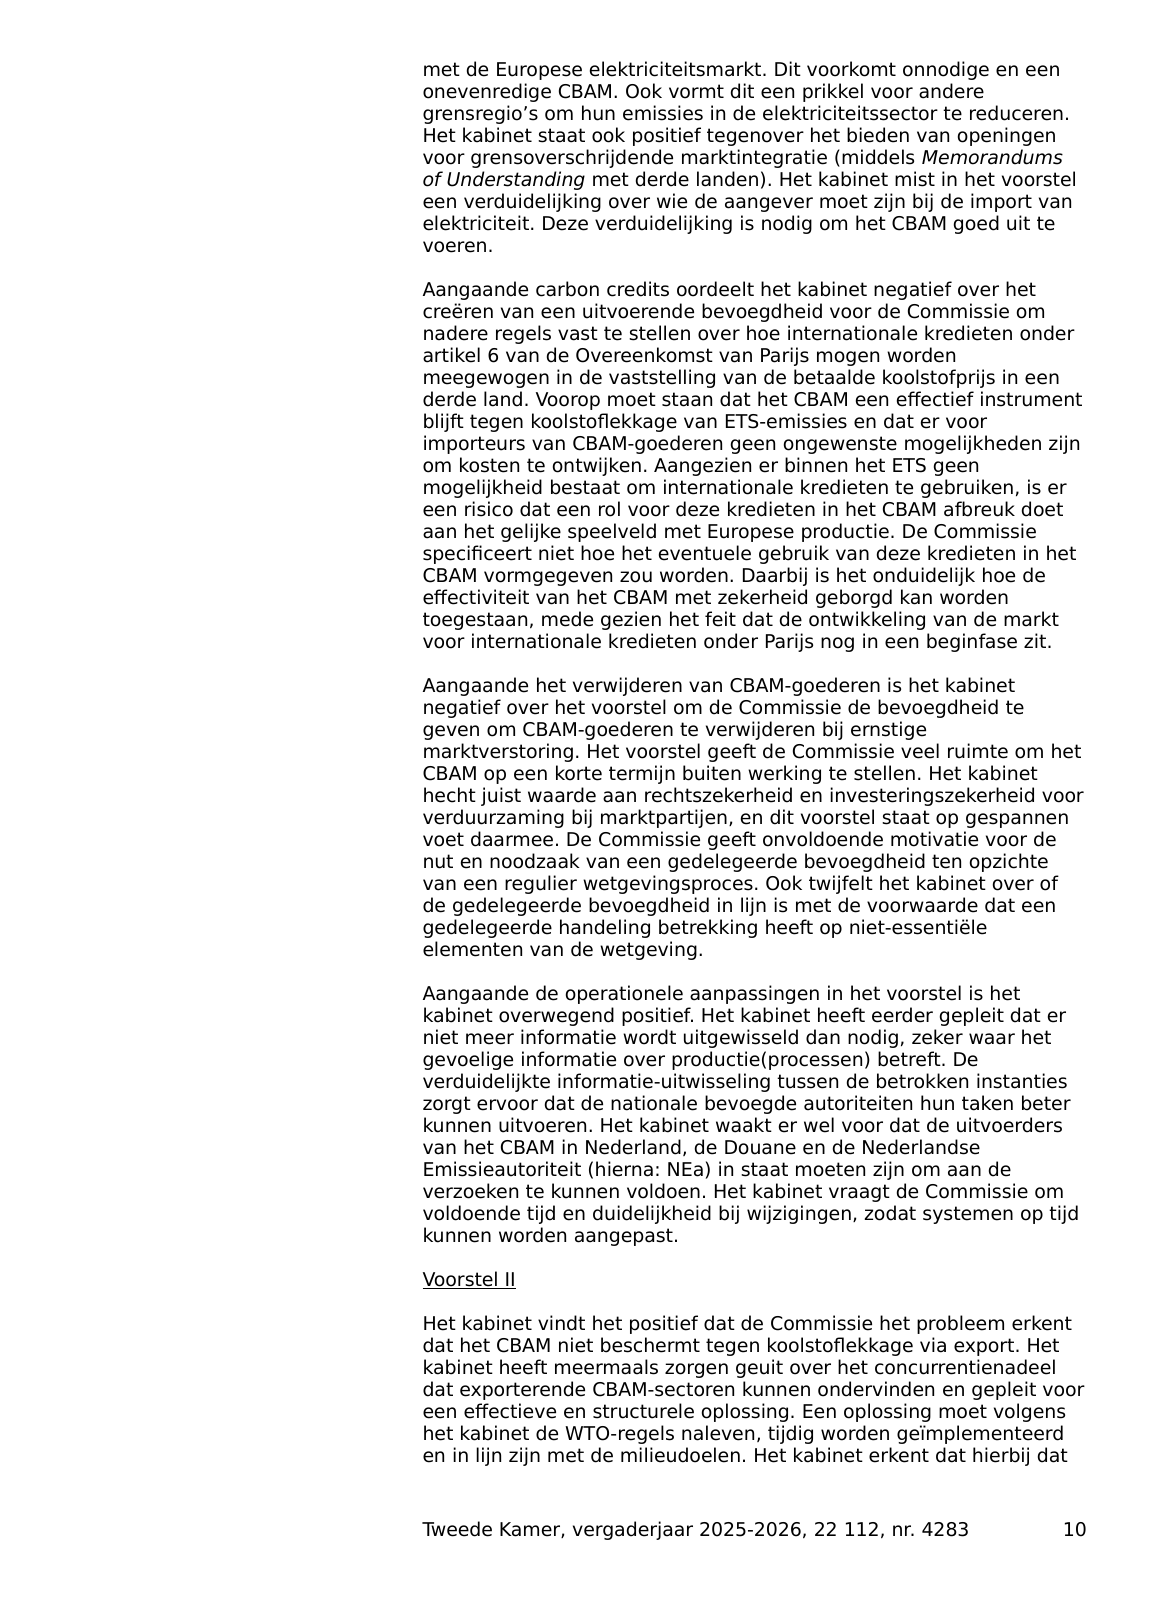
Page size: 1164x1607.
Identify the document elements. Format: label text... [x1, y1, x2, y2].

text Aangaande de operationele aanpassingen in het voorstel is het kabinet overwegend positief. Het kabinet heeft eerder gepleit dat er niet meer informatie wordt uitgewisseld dan nodig, zeker waar het gevoelige informatie over productie(processen) betreft. De verduidelijkte informatie-uitwisseling tussen de betrokken instanties zorgt ervoor dat de nationale bevoegde autoriteiten hun taken beter kunnen uitvoeren. Het kabinet waakt er wel voor dat de uitvoerders van het CBAM in Nederland, de Douane en de Nederlandse Emissieautoriteit (hierna: NEa) in staat moeten zijn om aan de verzoeken te kunnen voldoen. Het kabinet vraagt de Commissie om voldoende tijd en duidelijkheid bij wijzigingen, zodat systemen op tijd kunnen worden aangepast. [422, 983, 1087, 1247]
text met de Europese elektriciteitsmarkt. Dit voorkomt onnodige en een onevenredige CBAM. Ook vormt dit een prikkel voor andere grensregio’s om hun emissies in de elektriciteitssector te reduceren. Het kabinet staat ook positief tegenover het bieden van openingen voor grensoverschrijdende marktintegratie (middels Memorandums of Understanding met derde landen). Het kabinet mist in het voorstel een verduidelijking over wie de aangever moet zijn bij de import van elektriciteit. Deze verduidelijking is nodig om het CBAM goed uit te voeren. [422, 59, 1087, 257]
subtitle Voorstel II [422, 1269, 1087, 1291]
text Het kabinet vindt het positief dat de Commissie het probleem erkent dat het CBAM niet beschermt tegen koolstoflekkage via export. Het kabinet heeft meermaals zorgen geuit over het concurrentienadeel dat exporterende CBAM-sectoren kunnen ondervinden en gepleit voor een effectieve en structurele oplossing. Een oplossing moet volgens het kabinet de WTO-regels naleven, tijdig worden geïmplementeerd en in lijn zijn met de milieudoelen. Het kabinet erkent dat hierbij dat [422, 1313, 1087, 1467]
text Aangaande carbon credits oordeelt het kabinet negatief over het creëren van een uitvoerende bevoegdheid voor de Commissie om nadere regels vast te stellen over hoe internationale kredieten onder artikel 6 van de Overeenkomst van Parijs mogen worden meegewogen in de vaststelling van de betaalde koolstofprijs in een derde land. Voorop moet staan dat het CBAM een effectief instrument blijft tegen koolstoflekkage van ETS-emissies en dat er voor importeurs van CBAM-goederen geen ongewenste mogelijkheden zijn om kosten te ontwijken. Aangezien er binnen het ETS geen mogelijkheid bestaat om internationale kredieten te gebruiken, is er een risico dat een rol voor deze kredieten in het CBAM afbreuk doet aan het gelijke speelveld met Europese productie. De Commissie specificeert niet hoe het eventuele gebruik van deze kredieten in het CBAM vormgegeven zou worden. Daarbij is het onduidelijk hoe de effectiviteit van het CBAM met zekerheid geborgd kan worden toegestaan, mede gezien het feit dat de ontwikkeling van de markt voor internationale kredieten onder Parijs nog in een beginfase zit. [422, 279, 1087, 653]
text Aangaande het verwijderen van CBAM-goederen is het kabinet negatief over het voorstel om de Commissie de bevoegdheid te geven om CBAM-goederen te verwijderen bij ernstige marktverstoring. Het voorstel geeft de Commissie veel ruimte om het CBAM op een korte termijn buiten werking te stellen. Het kabinet hecht juist waarde aan rechtszekerheid en investeringszekerheid voor verduurzaming bij marktpartijen, en dit voorstel staat op gespannen voet daarmee. De Commissie geeft onvoldoende motivatie voor de nut en noodzaak van een gedelegeerde bevoegdheid ten opzichte van een regulier wetgevingsproces. Ook twijfelt het kabinet over of de gedelegeerde bevoegdheid in lijn is met de voorwaarde dat een gedelegeerde handeling betrekking heeft op niet-essentiële elementen van de wetgeving. [422, 675, 1087, 961]
